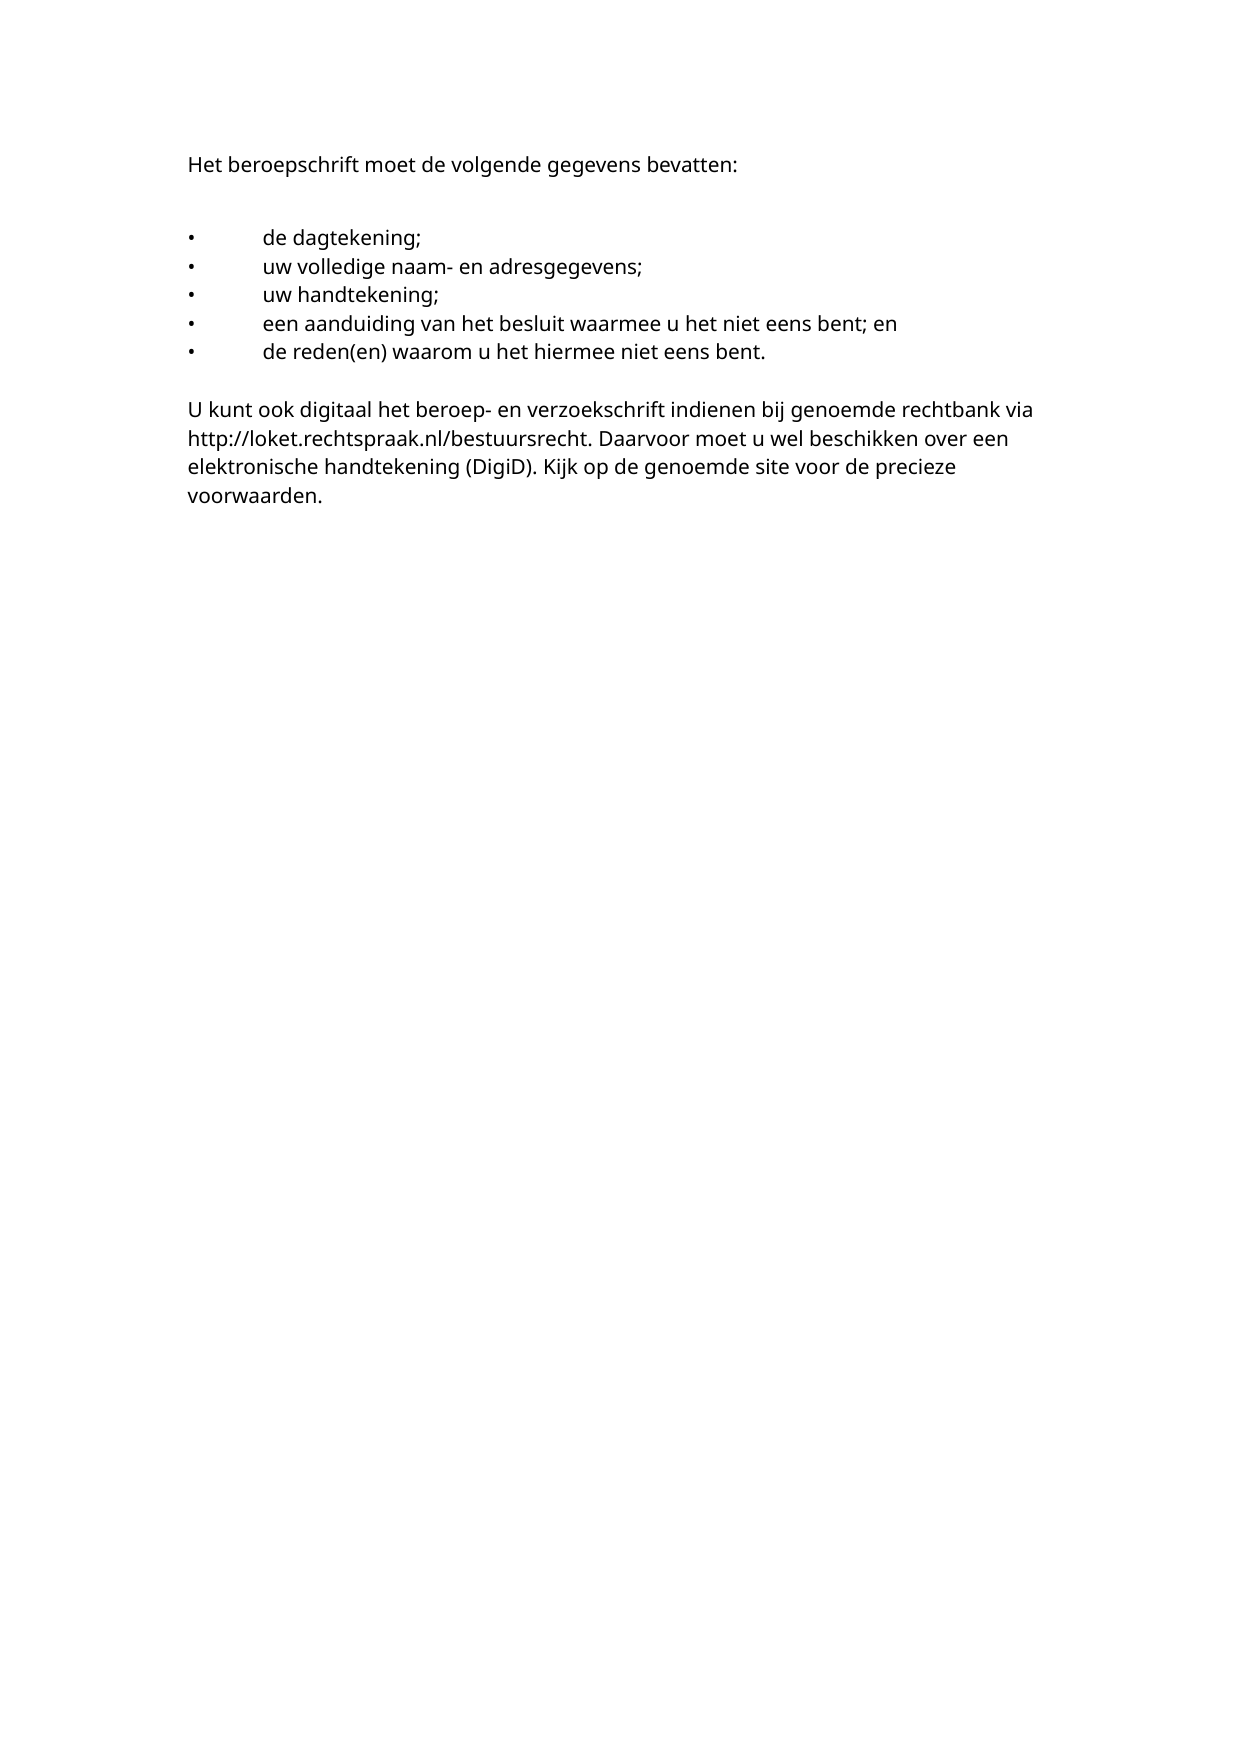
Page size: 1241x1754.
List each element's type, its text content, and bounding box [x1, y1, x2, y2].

list de dagtekening; [187, 223, 1053, 252]
list een aanduiding van het besluit waarmee u het niet eens bent; en [187, 309, 1053, 337]
list uw volledige naam- en adresgegevens; [187, 252, 1053, 280]
list uw handtekening; [187, 280, 1053, 309]
text U kunt ook digitaal het beroep- en verzoekschrift indienen bij genoemde rechtbank via http://loket.rechtspraak.nl/bestuursrecht. Daarvoor moet u wel beschikken over een elektronische handtekening (DigiD). Kijk op de genoemde site voor de precieze voorwaarden. [187, 396, 1053, 509]
text Het beroepschrift moet de volgende gegevens bevatten: [187, 150, 1053, 178]
list de reden(en) waarom u het hiermee niet eens bent. [187, 337, 1053, 366]
